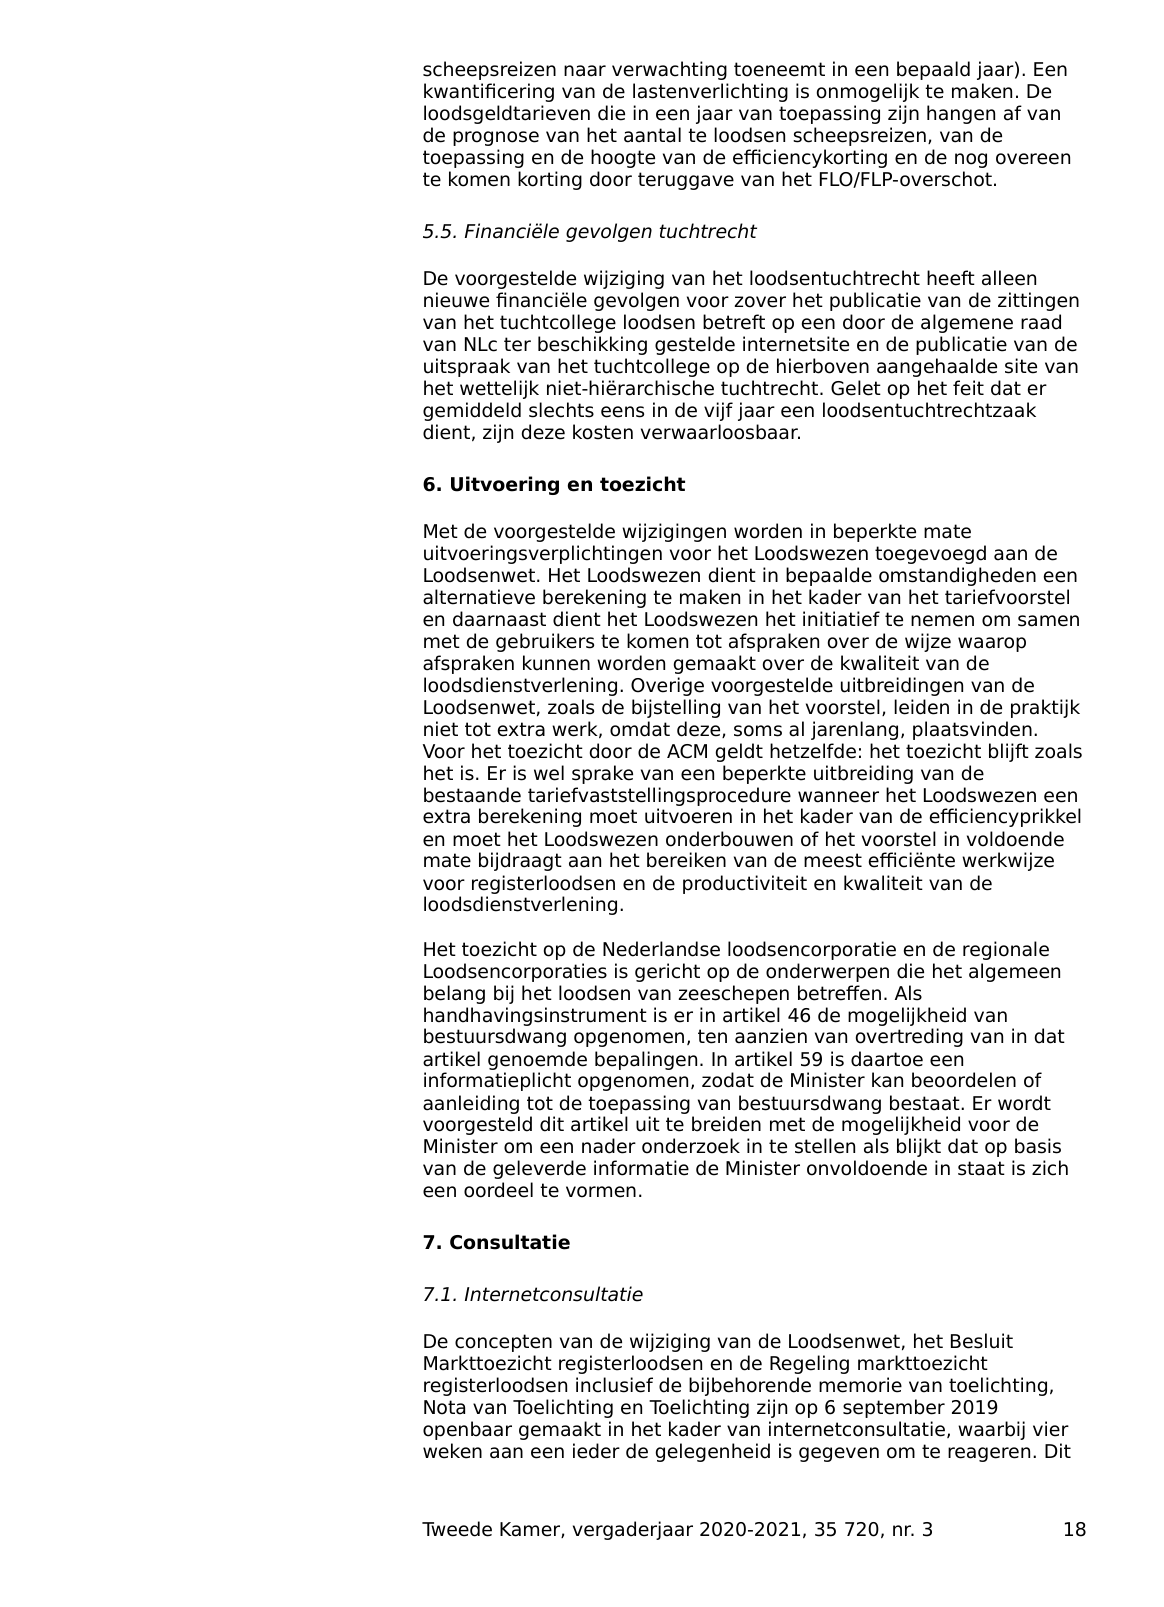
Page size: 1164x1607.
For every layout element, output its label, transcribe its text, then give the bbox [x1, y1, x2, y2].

text scheepsreizen naar verwachting toeneemt in een bepaald jaar). Een kwantificering van de lastenverlichting is onmogelijk te maken. De loodsgeldtarieven die in een jaar van toepassing zijn hangen af van de prognose van het aantal te loodsen scheepsreizen, van de toepassing en de hoogte van de efficiencykorting en de nog overeen te komen korting door teruggave van het FLO/FLP-overschot. [422, 59, 1087, 191]
text De voorgestelde wijziging van het loodsentuchtrecht heeft alleen nieuwe financiële gevolgen voor zover het publicatie van de zittingen van het tuchtcollege loodsen betreft op een door de algemene raad van NLc ter beschikking gestelde internetsite en de publicatie van de uitspraak van het tuchtcollege op de hierboven aangehaalde site van het wettelijk niet-hiërarchische tuchtrecht. Gelet op het feit dat er gemiddeld slechts eens in de vijf jaar een loodsentuchtrechtzaak dient, zijn deze kosten verwaarloosbaar. [422, 268, 1087, 444]
text Met de voorgestelde wijzigingen worden in beperkte mate uitvoeringsverplichtingen voor het Loodswezen toegevoegd aan de Loodsenwet. Het Loodswezen dient in bepaalde omstandigheden een alternatieve berekening te maken in het kader van het tariefvoorstel en daarnaast dient het Loodswezen het initiatief te nemen om samen met de gebruikers te komen tot afspraken over de wijze waarop afspraken kunnen worden gemaakt over de kwaliteit van de loodsdienstverlening. Overige voorgestelde uitbreidingen van de Loodsenwet, zoals de bijstelling van het voorstel, leiden in de praktijk niet tot extra werk, omdat deze, soms al jarenlang, plaatsvinden. Voor het toezicht door de ACM geldt hetzelfde: het toezicht blijft zoals het is. Er is wel sprake van een beperkte uitbreiding van de bestaande tariefvaststellingsprocedure wanneer het Loodswezen een extra berekening moet uitvoeren in het kader van de efficiencyprikkel en moet het Loodswezen onderbouwen of het voorstel in voldoende mate bijdraagt aan het bereiken van de meest efficiënte werkwijze voor registerloodsen en de productiviteit en kwaliteit van de loodsdienstverlening. [422, 521, 1087, 916]
subtitle 6. Uitvoering en toezicht [422, 474, 1087, 496]
subtitle 7. Consultatie [422, 1232, 1087, 1254]
subtitle 5.5. Financiële gevolgen tuchtrecht [422, 221, 1087, 243]
subtitle 7.1. Internetconsultatie [422, 1284, 1087, 1306]
text Het toezicht op de Nederlandse loodsencorporatie en de regionale Loodsencorporaties is gericht op de onderwerpen die het algemeen belang bij het loodsen van zeeschepen betreffen. Als handhavingsinstrument is er in artikel 46 de mogelijkheid van bestuursdwang opgenomen, ten aanzien van overtreding van in dat artikel genoemde bepalingen. In artikel 59 is daartoe een informatieplicht opgenomen, zodat de Minister kan beoordelen of aanleiding tot de toepassing van bestuursdwang bestaat. Er wordt voorgesteld dit artikel uit te breiden met de mogelijkheid voor de Minister om een nader onderzoek in te stellen als blijkt dat op basis van de geleverde informatie de Minister onvoldoende in staat is zich een oordeel te vormen. [422, 938, 1087, 1202]
text De concepten van de wijziging van de Loodsenwet, het Besluit Markttoezicht registerloodsen en de Regeling markttoezicht registerloodsen inclusief de bijbehorende memorie van toelichting, Nota van Toelichting en Toelichting zijn op 6 september 2019 openbaar gemaakt in het kader van internetconsultatie, waarbij vier weken aan een ieder de gelegenheid is gegeven om te reageren. Dit [422, 1331, 1087, 1463]
